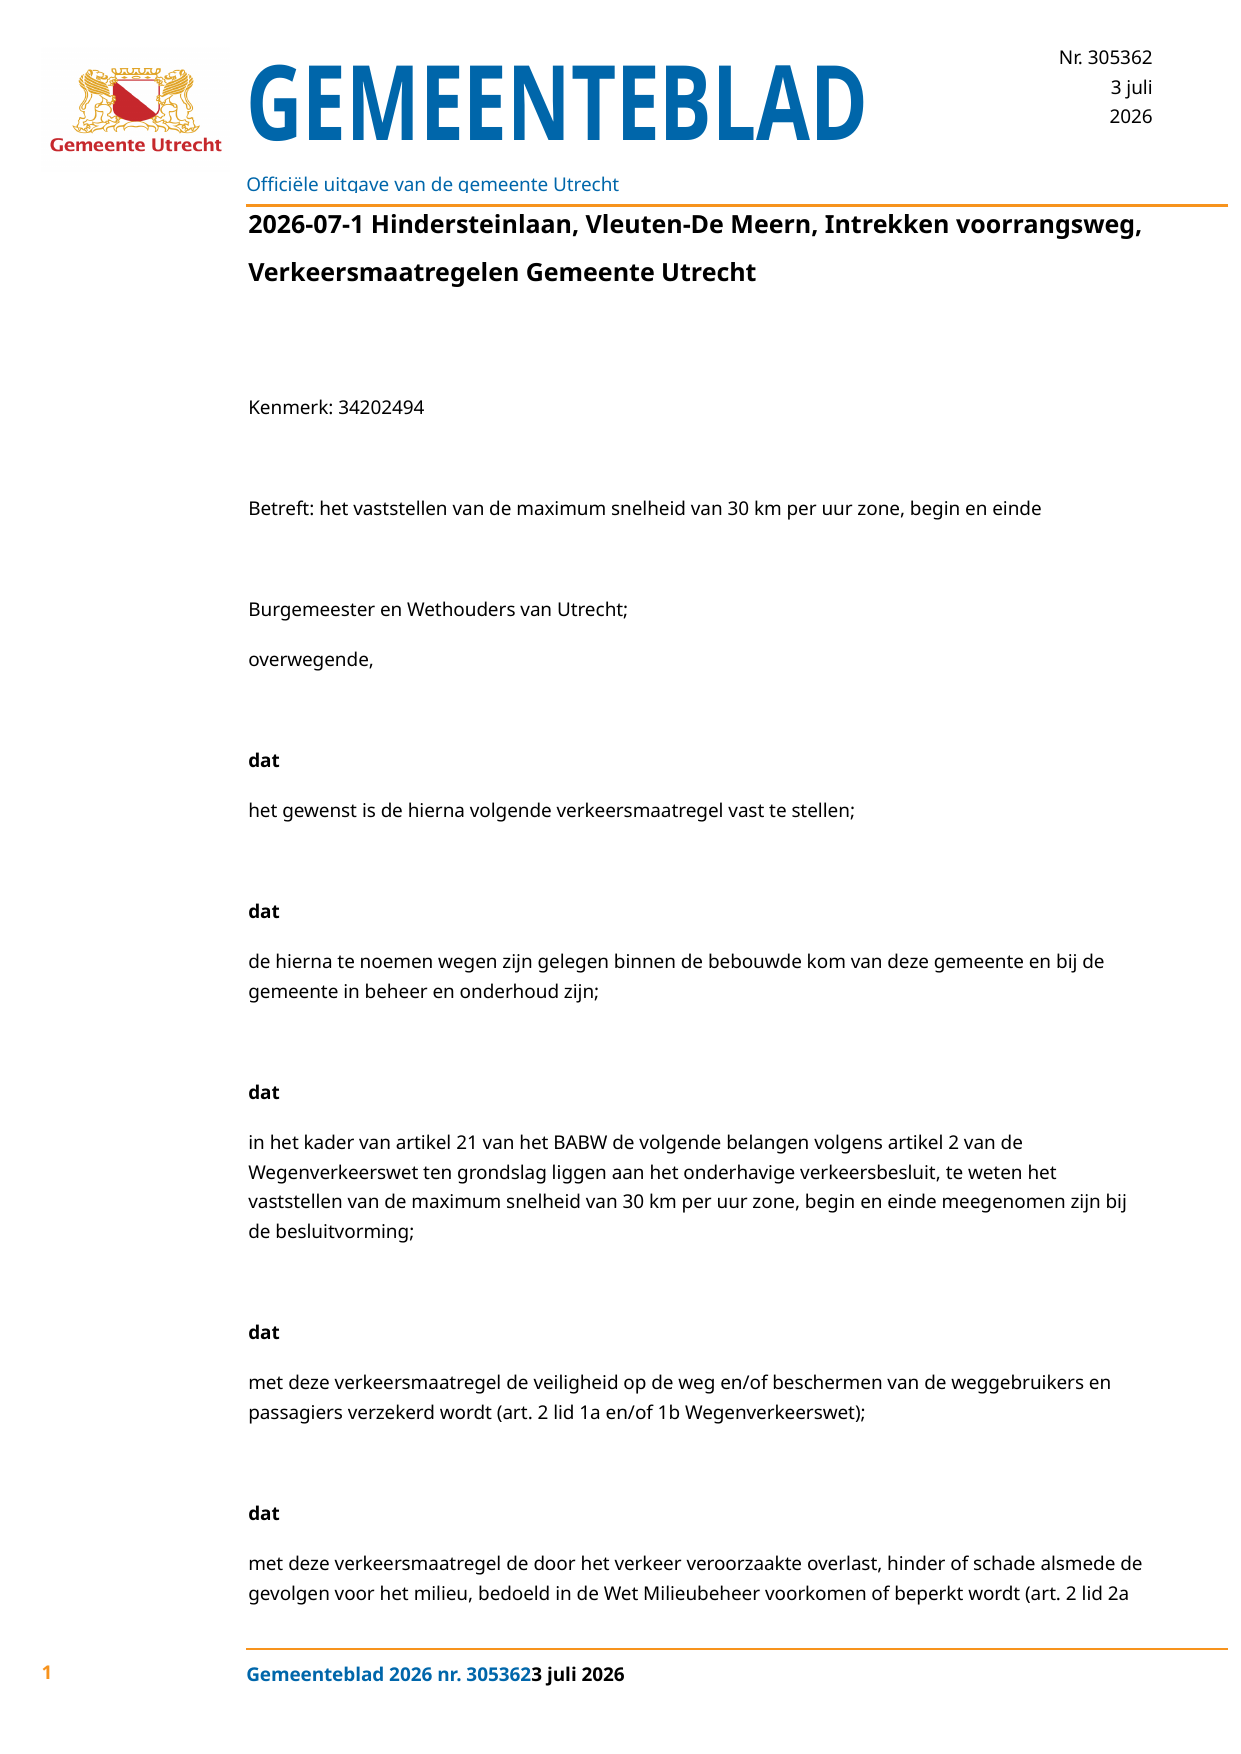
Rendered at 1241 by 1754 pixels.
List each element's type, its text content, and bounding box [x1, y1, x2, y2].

text met deze verkeersmaatregel de veiligheid op de weg en/of beschermen van de weggebruikers en passagiers verzekerd wordt (art. 2 lid 1a en/of 1b Wegenverkeerswet); [248, 1369, 1152, 1425]
text dat [248, 747, 1152, 773]
text overwegende, [248, 646, 1152, 672]
text Burgemeester en Wethouders van Utrecht; [248, 596, 1152, 621]
text dat [248, 1319, 1152, 1345]
text Betreft: het vaststellen van de maximum snelheid van 30 km per uur zone, begin en einde [248, 495, 1152, 521]
text dat [248, 898, 1152, 924]
text in het kader van artikel 21 van het BABW de volgende belangen volgens artikel 2 van de Wegenverkeerswet ten grondslag liggen aan het onderhavige verkeersbesluit, te weten het vaststellen van de maximum snelheid van 30 km per uur zone, begin en einde meegenomen zijn bij de besluitvorming; [248, 1129, 1152, 1244]
text de hierna te noemen wegen zijn gelegen binnen de bebouwde kom van deze gemeente en bij de gemeente in beheer en onderhoud zijn; [248, 949, 1152, 1004]
picture [41, 47, 231, 172]
text met deze verkeersmaatregel de door het verkeer veroorzaakte overlast, hinder of schade alsmede de gevolgen voor het milieu, bedoeld in de Wet Milieubeheer voorkomen of beperkt wordt (art. 2 lid 2a [248, 1550, 1152, 1606]
text 2026-07-1 Hindersteinlaan, Vleuten-De Meern, Intrekken voorrangsweg, Verkeersmaatregelen Gemeente Utrecht [248, 207, 1152, 288]
text dat [248, 1079, 1152, 1105]
text Kenmerk: 34202494 [248, 394, 1152, 420]
text dat [248, 1500, 1152, 1526]
text het gewenst is de hierna volgende verkeersmaatregel vast te stellen; [248, 797, 1152, 823]
